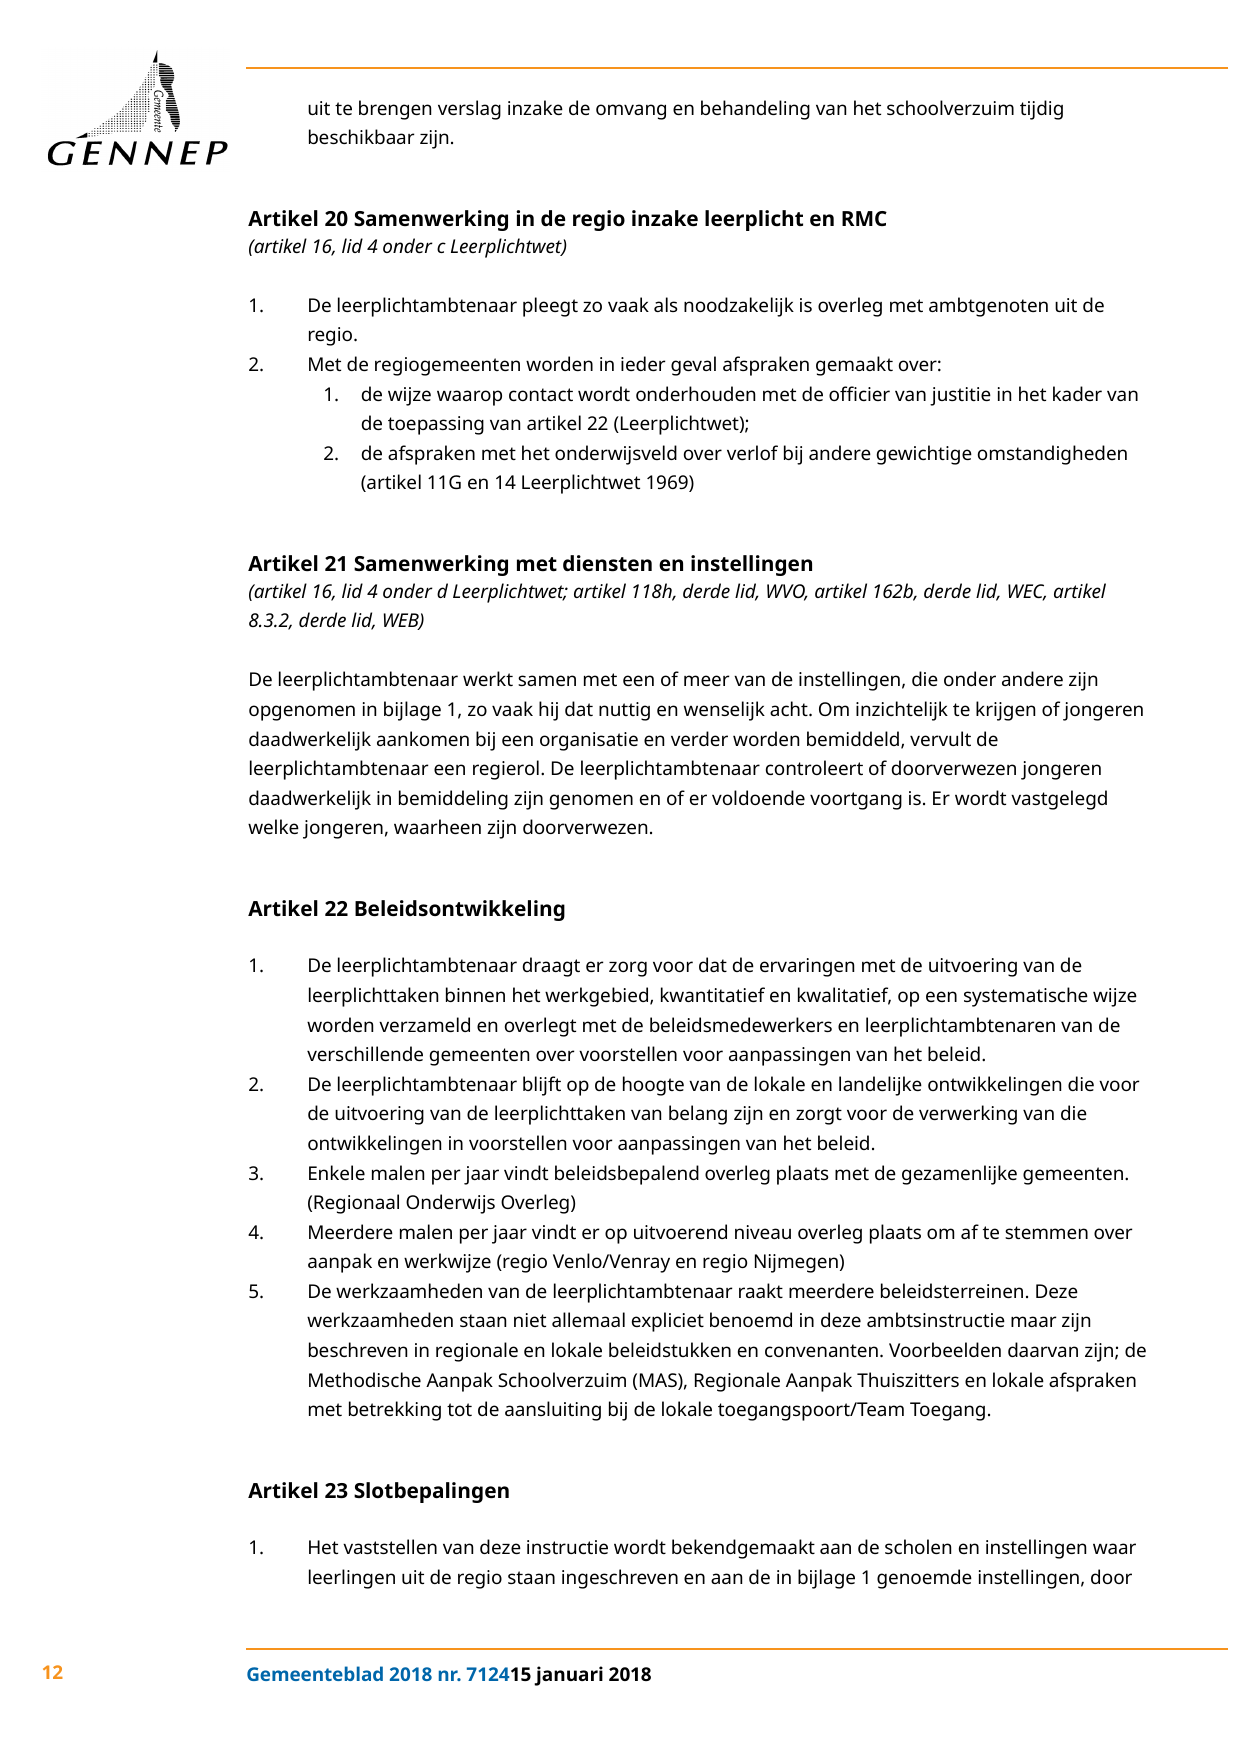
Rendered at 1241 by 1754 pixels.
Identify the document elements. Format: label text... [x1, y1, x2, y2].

list Meerdere malen per jaar vindt er op uitvoerend niveau overleg plaats om af te stemmen over aanpak en werkwijze (regio Venlo/Venray en regio Nijmegen) [248, 1219, 1152, 1274]
text Artikel 23 Slotbepalingen [248, 1476, 1152, 1505]
list Het vaststellen van deze instructie wordt bekendgemaakt aan de scholen en instellingen waar leerlingen uit de regio staan ingeschreven en aan de in bijlage 1 genoemde instellingen, door [248, 1534, 1152, 1590]
list De leerplichtambtenaar draagt er zorg voor dat de ervaringen met de uitvoering van de leerplichttaken binnen het werkgebied, kwantitatief en kwalitatief, op een systematische wijze worden verzameld en overlegt met de beleidsmedewerkers en leerplichtambtenaren van de verschillende gemeenten over voorstellen voor aanpassingen van het beleid. [248, 953, 1152, 1067]
picture [41, 47, 231, 172]
list uit te brengen verslag inzake de omvang en behandeling van het schoolverzuim tijdig beschikbaar zijn. [248, 95, 1152, 150]
list Met de regiogemeenten worden in ieder geval afspraken gemaakt over: [248, 351, 1152, 377]
text De leerplichtambtenaar werkt samen met een of meer van de instellingen, die onder andere zijn opgenomen in bijlage 1, zo vaak hij dat nuttig en wenselijk acht. Om inzichtelijk te krijgen of jongeren daadwerkelijk aankomen bij een organisatie en verder worden bemiddeld, vervult de leerplichtambtenaar een regierol. De leerplichtambtenaar controleert of doorverwezen jongeren daadwerkelijk in bemiddeling zijn genomen en of er voldoende voortgang is. Er wordt vastgelegd welke jongeren, waarheen zijn doorverwezen. [248, 667, 1152, 840]
list De werkzaamheden van de leerplichtambtenaar raakt meerdere beleidsterreinen. Deze werkzaamheden staan niet allemaal expliciet benoemd in deze ambtsinstructie maar zijn beschreven in regionale en lokale beleidstukken en convenanten. Voorbeelden daarvan zijn; de Methodische Aanpak Schoolverzuim (MAS), Regionale Aanpak Thuiszitters en lokale afspraken met betrekking tot de aansluiting bij de lokale toegangspoort/Team Toegang. [248, 1278, 1152, 1422]
text Artikel 20 Samenwerking in de regio inzake leerplicht en RMC [248, 204, 1152, 233]
text Artikel 21 Samenwerking met diensten en instellingen [248, 549, 1152, 578]
list Enkele malen per jaar vindt beleidsbepalend overleg plaats met de gezamenlijke gemeenten. (Regionaal Onderwijs Overleg) [248, 1160, 1152, 1215]
text (artikel 16, lid 4 onder d Leerplichtwet; artikel 118h, derde lid, WVO, artikel 162b, derde lid, WEC, artikel 8.3.2, derde lid, WEB) [248, 578, 1152, 633]
text Artikel 22 Beleidsontwikkeling [248, 894, 1152, 923]
list de wijze waarop contact wordt onderhouden met de officier van justitie in het kader van de toepassing van artikel 22 (Leerplichtwet); [323, 381, 1152, 436]
text (artikel 16, lid 4 onder c Leerplichtwet) [248, 233, 1152, 258]
list De leerplichtambtenaar blijft op de hoogte van de lokale en landelijke ontwikkelingen die voor de uitvoering van de leerplichttaken van belang zijn en zorgt voor de verwerking van die ontwikkelingen in voorstellen voor aanpassingen van het beleid. [248, 1071, 1152, 1156]
list de afspraken met het onderwijsveld over verlof bij andere gewichtige omstandigheden (artikel 11G en 14 Leerplichtwet 1969) [323, 440, 1152, 495]
list De leerplichtambtenaar pleegt zo vaak als noodzakelijk is overleg met ambtgenoten uit de regio. [248, 292, 1152, 347]
